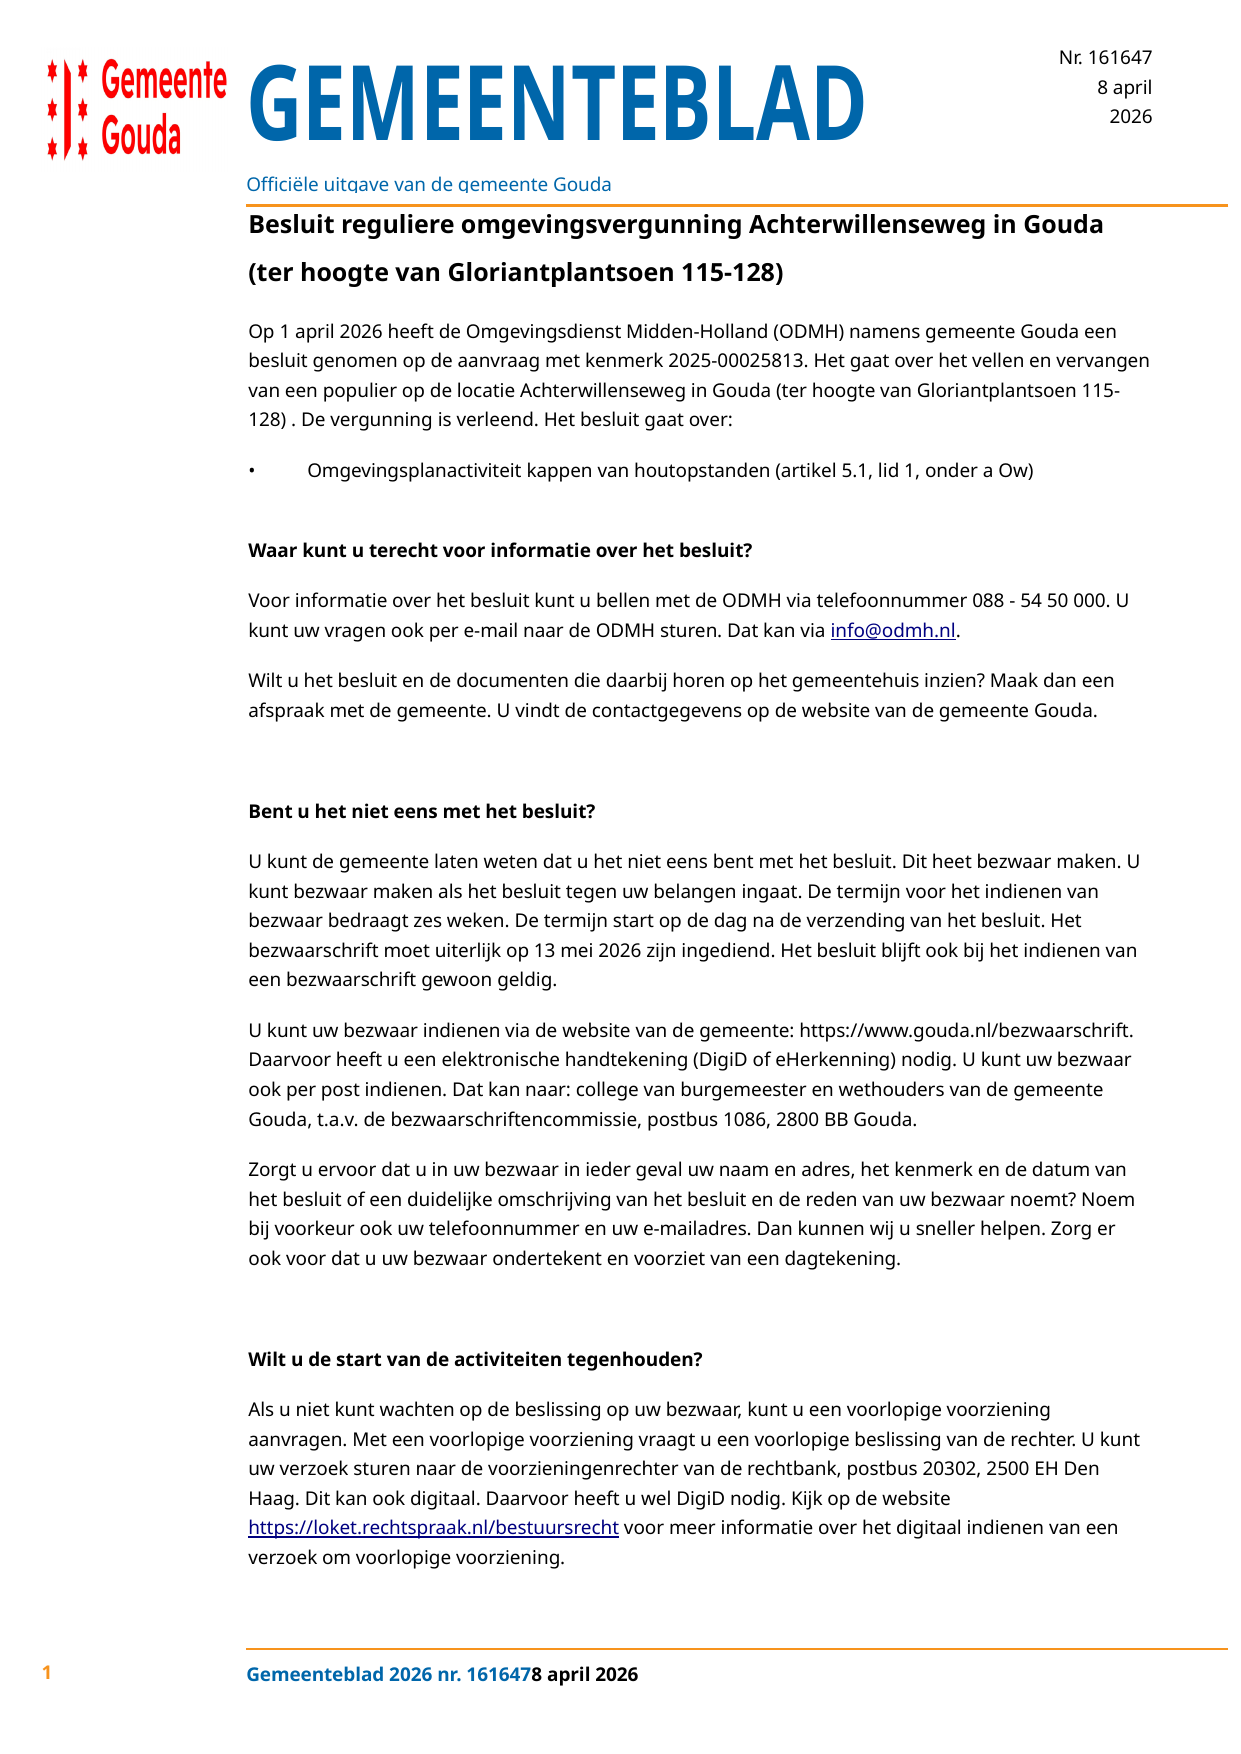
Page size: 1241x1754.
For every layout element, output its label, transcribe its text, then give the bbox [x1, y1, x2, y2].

text Voor informatie over het besluit kunt u bellen met de ODMH via telefoonnummer 088 - 54 50 000. U kunt uw vragen ook per e-mail naar de ODMH sturen. Dat kan via info@odmh.nl. [248, 587, 1152, 643]
text Wilt u de start van de activiteiten tegenhouden? [248, 1346, 1152, 1372]
text Op 1 april 2026 heeft de Omgevingsdienst Midden-Holland (ODMH) namens gemeente Gouda een besluit genomen op de aanvraag met kenmerk 2025-00025813. Het gaat over het vellen en vervangen van een populier op de locatie Achterwillenseweg in Gouda (ter hoogte van Gloriantplantsoen 115-128) . De vergunning is verleend. Het besluit gaat over: [248, 318, 1152, 432]
text Bent u het niet eens met het besluit? [248, 798, 1152, 824]
text Waar kunt u terecht voor informatie over het besluit? [248, 537, 1152, 563]
text U kunt de gemeente laten weten dat u het niet eens bent met het besluit. Dit heet bezwaar maken. U kunt bezwaar maken als het besluit tegen uw belangen ingaat. De termijn voor het indienen van bezwaar bedraagt zes weken. De termijn start op de dag na de verzending van het besluit. Het bezwaarschrift moet uiterlijk op 13 mei 2026 zijn ingediend. Het besluit blijft ook bij het indienen van een bezwaarschrift gewoon geldig. [248, 848, 1152, 992]
list Omgevingsplanactiviteit kappen van houtopstanden (artikel 5.1, lid 1, onder a Ow) [248, 457, 1152, 483]
text Wilt u het besluit en de documenten die daarbij horen op het gemeentehuis inzien? Maak dan een afspraak met de gemeente. U vindt de contactgegevens op de website van de gemeente Gouda. [248, 667, 1152, 723]
picture [41, 47, 231, 172]
text Besluit reguliere omgevingsvergunning Achterwillenseweg in Gouda (ter hoogte van Gloriantplantsoen 115-128) [248, 207, 1152, 288]
text Zorgt u ervoor dat u in uw bezwaar in ieder geval uw naam en adres, het kenmerk en de datum van het besluit of een duidelijke omschrijving van het besluit en de reden van uw bezwaar noemt? Noem bij voorkeur ook uw telefoonnummer en uw e-mailadres. Dan kunnen wij u sneller helpen. Zorg er ook voor dat u uw bezwaar ondertekent en voorziet van een dagtekening. [248, 1156, 1152, 1271]
text Als u niet kunt wachten op de beslissing op uw bezwaar, kunt u een voorlopige voorziening aanvragen. Met een voorlopige voorziening vraagt u een voorlopige beslissing van de rechter. U kunt uw verzoek sturen naar de voorzieningenrechter van de rechtbank, postbus 20302, 2500 EH Den Haag. Dit kan ook digitaal. Daarvoor heeft u wel DigiD nodig. Kijk op de website https://loket.rechtspraak.nl/bestuursrecht voor meer informatie over het digitaal indienen van een verzoek om voorlopige voorziening. [248, 1396, 1152, 1570]
text U kunt uw bezwaar indienen via de website van de gemeente: https://www.gouda.nl/bezwaarschrift. Daarvoor heeft u een elektronische handtekening (DigiD of eHerkenning) nodig. U kunt uw bezwaar ook per post indienen. Dat kan naar: college van burgemeester en wethouders van de gemeente Gouda, t.a.v. de bezwaarschriftencommissie, postbus 1086, 2800 BB Gouda. [248, 1017, 1152, 1132]
